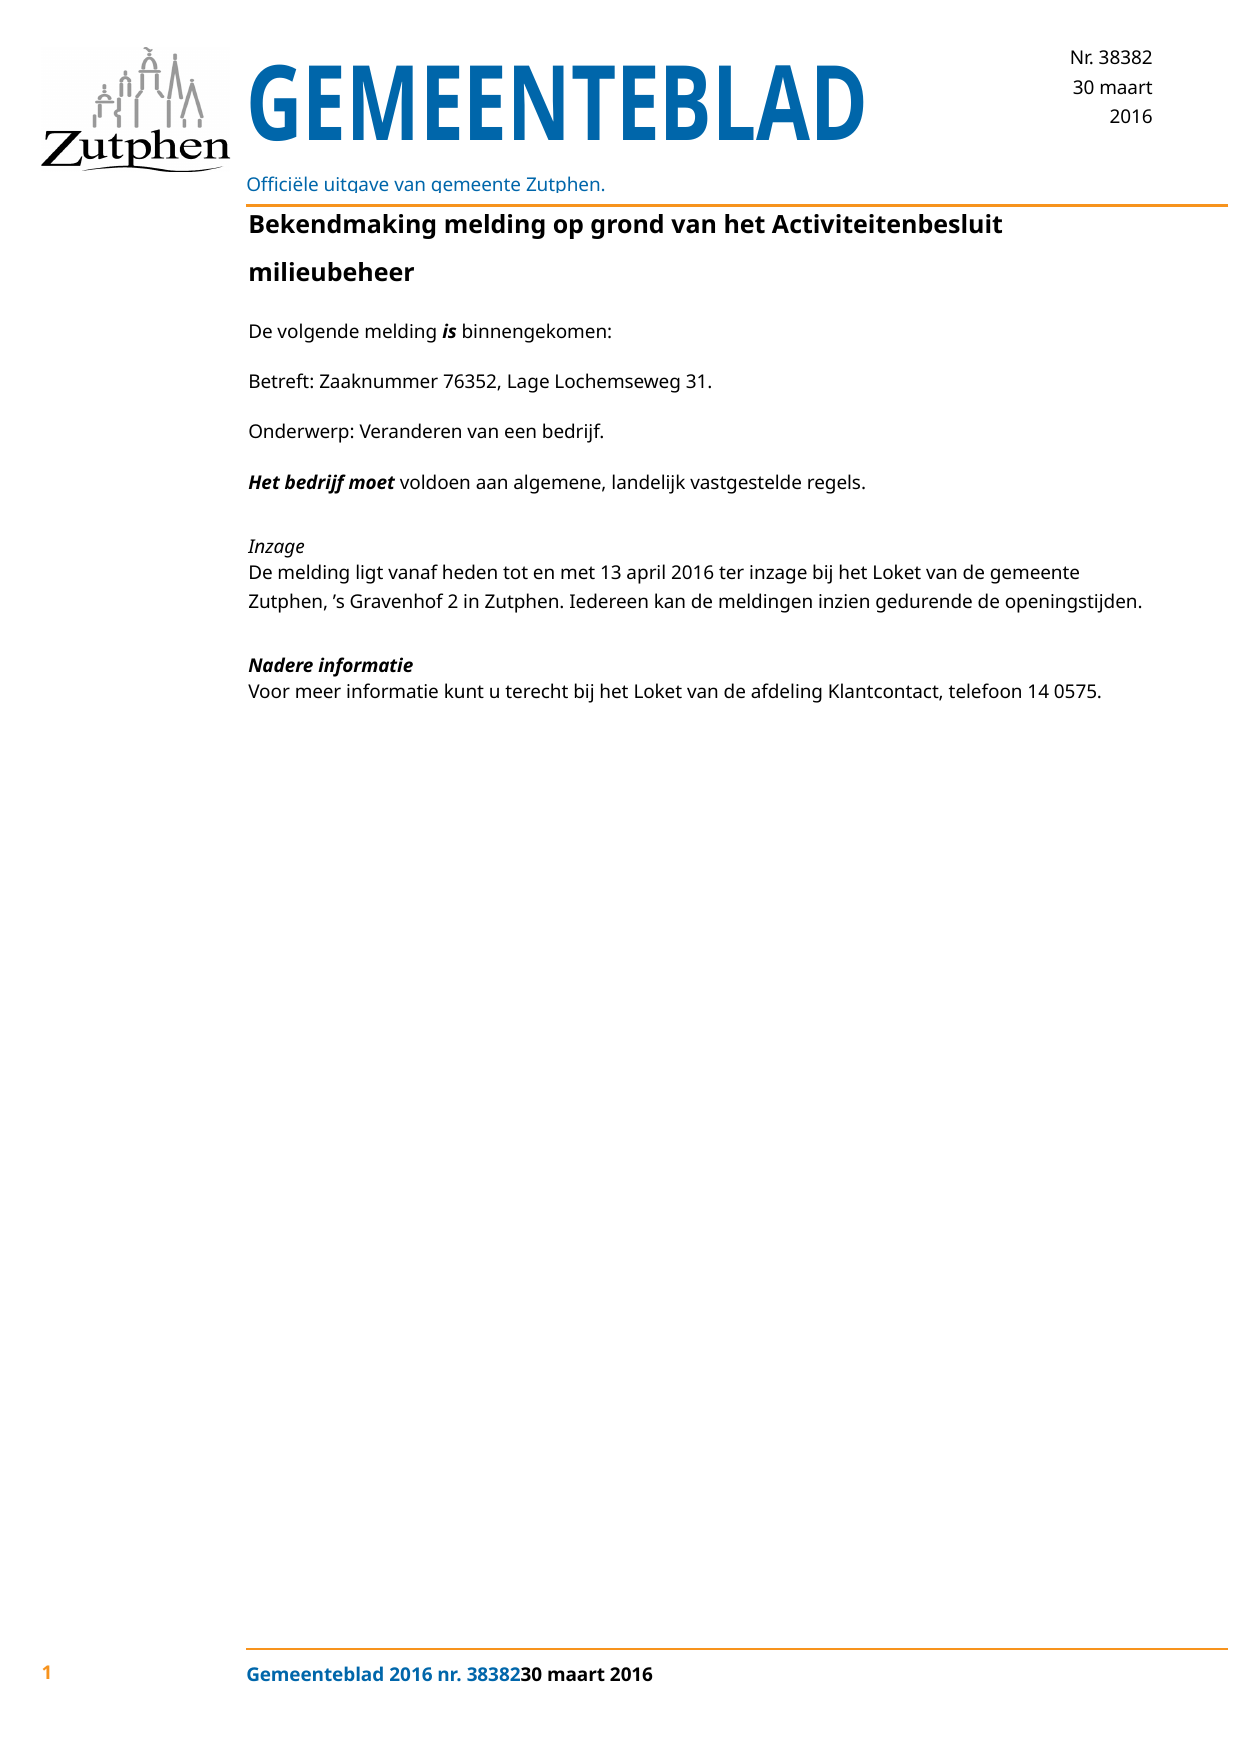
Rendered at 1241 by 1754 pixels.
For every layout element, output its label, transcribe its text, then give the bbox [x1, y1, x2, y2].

text De volgende melding is binnengekomen: [248, 318, 1152, 344]
text Bekendmaking melding op grond van het Activiteitenbesluit milieubeheer [248, 207, 1152, 288]
text Voor meer informatie kunt u terecht bij het Loket van de afdeling Klantcontact, telefoon 14 0575. [248, 678, 1152, 704]
text Nadere informatie [248, 652, 1152, 678]
text Het bedrijf moet voldoen aan algemene, landelijk vastgestelde regels. [248, 469, 1152, 495]
picture [41, 47, 231, 172]
text De melding ligt vanaf heden tot en met 13 april 2016 ter inzage bij het Loket van de gemeente Zutphen, ’s Gravenhof 2 in Zutphen. Iedereen kan de meldingen inzien gedurende de openingstijden. [248, 559, 1152, 614]
text Inzage [248, 533, 1152, 559]
text Betreft: Zaaknummer 76352, Lage Lochemseweg 31. [248, 368, 1152, 394]
text Onderwerp: Veranderen van een bedrijf. [248, 419, 1152, 444]
